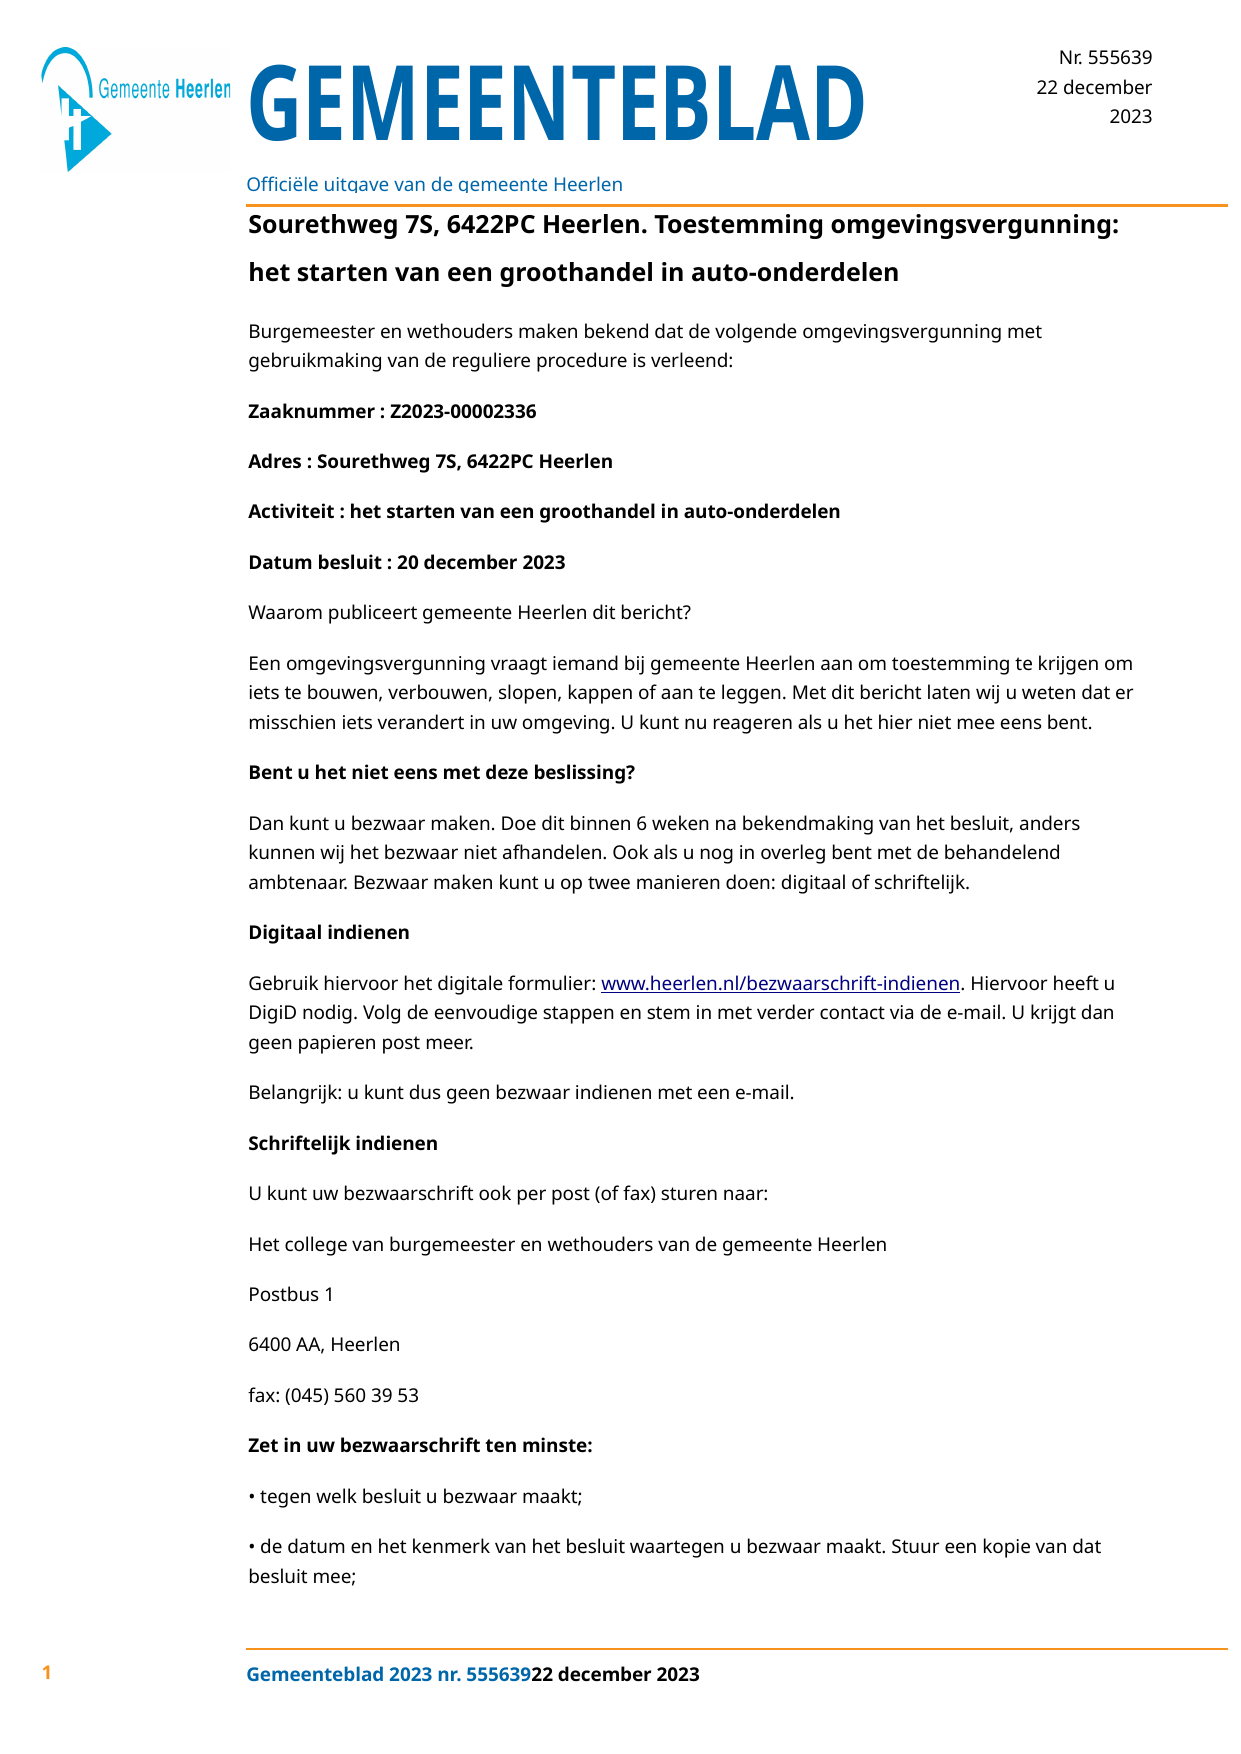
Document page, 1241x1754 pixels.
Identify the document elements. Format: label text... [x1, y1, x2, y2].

text Zet in uw bezwaarschrift ten minste: [248, 1432, 1152, 1458]
text Burgemeester en wethouders maken bekend dat de volgende omgevingsvergunning met gebruikmaking van de reguliere procedure is verleend: [248, 318, 1152, 373]
text Adres : Sourethweg 7S, 6422PC Heerlen [248, 448, 1152, 474]
text Activiteit : het starten van een groothandel in auto-onderdelen [248, 499, 1152, 524]
text Datum besluit : 20 december 2023 [248, 549, 1152, 575]
text Het college van burgemeester en wethouders van de gemeente Heerlen [248, 1231, 1152, 1257]
text Schriftelijk indienen [248, 1130, 1152, 1156]
text Zaaknummer : Z2023-00002336 [248, 398, 1152, 424]
text Gebruik hiervoor het digitale formulier: www.heerlen.nl/bezwaarschrift-indienen. Hiervoor heeft u DigiD nodig. Volg de eenvoudige stappen en stem in met verder contact via de e-mail. U krijgt dan geen papieren post meer. [248, 970, 1152, 1055]
text Dan kunt u bezwaar maken. Doe dit binnen 6 weken na bekendmaking van het besluit, anders kunnen wij het bezwaar niet afhandelen. Ook als u nog in overleg bent met de behandelend ambtenaar. Bezwaar maken kunt u op twee manieren doen: digitaal of schriftelijk. [248, 810, 1152, 895]
text • de datum en het kenmerk van het besluit waartegen u bezwaar maakt. Stuur een kopie van dat besluit mee; [248, 1533, 1152, 1589]
text fax: (045) 560 39 53 [248, 1382, 1152, 1408]
text Belangrijk: u kunt dus geen bezwaar indienen met een e-mail. [248, 1079, 1152, 1105]
text U kunt uw bezwaarschrift ook per post (of fax) sturen naar: [248, 1180, 1152, 1206]
text Sourethweg 7S, 6422PC Heerlen. Toestemming omgevingsvergunning: het starten van een groothandel in auto-onderdelen [248, 207, 1152, 288]
text Digitaal indienen [248, 919, 1152, 945]
text Waarom publiceert gemeente Heerlen dit bericht? [248, 599, 1152, 625]
picture [41, 47, 231, 172]
text Postbus 1 [248, 1281, 1152, 1307]
text • tegen welk besluit u bezwaar maakt; [248, 1483, 1152, 1509]
text Een omgevingsvergunning vraagt iemand bij gemeente Heerlen aan om toestemming te krijgen om iets te bouwen, verbouwen, slopen, kappen of aan te leggen. Met dit bericht laten wij u weten dat er misschien iets verandert in uw omgeving. U kunt nu reageren als u het hier niet mee eens bent. [248, 650, 1152, 735]
picture [41, 47, 59, 70]
text Bent u het niet eens met deze beslissing? [248, 759, 1152, 785]
text 6400 AA, Heerlen [248, 1332, 1152, 1357]
